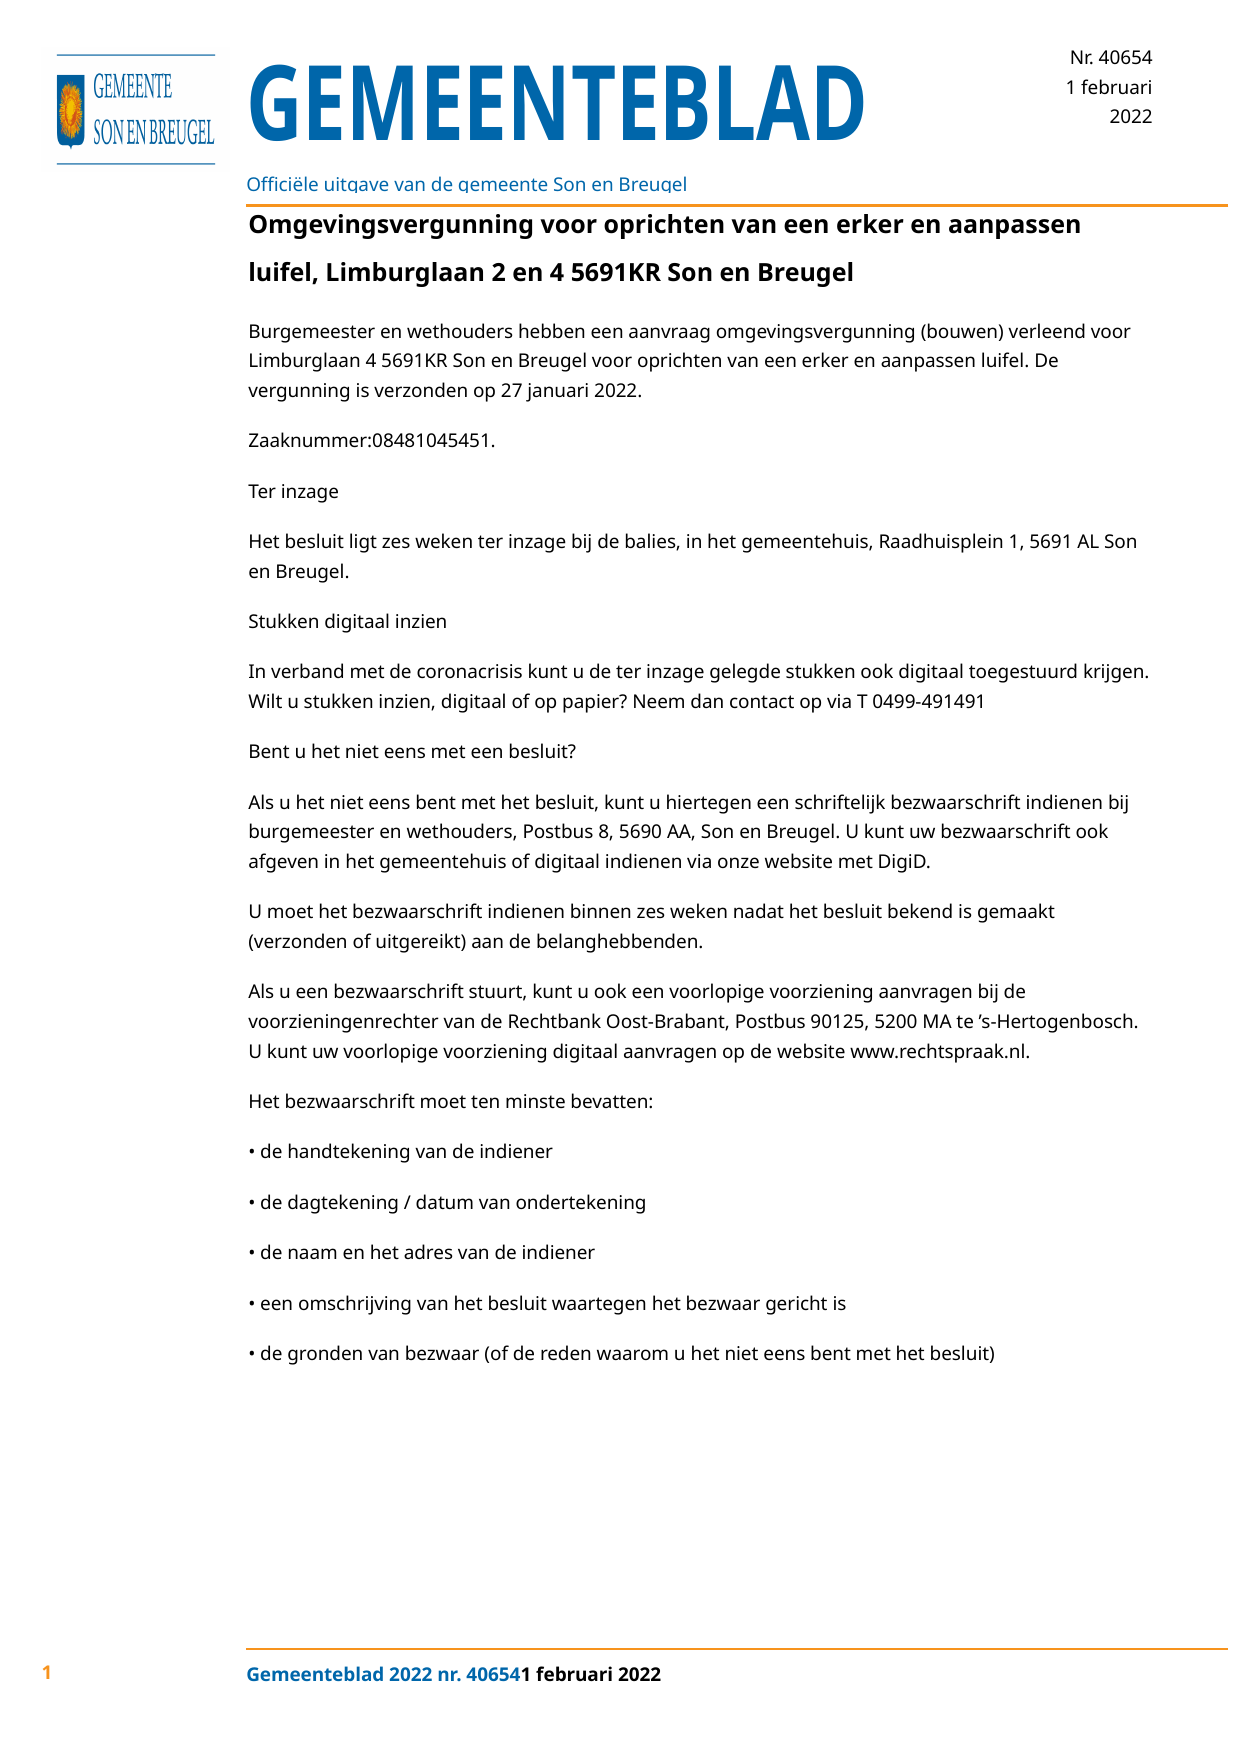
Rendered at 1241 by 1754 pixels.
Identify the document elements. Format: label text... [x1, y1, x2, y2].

text Ter inzage [248, 478, 1152, 504]
text Burgemeester en wethouders hebben een aanvraag omgevingsvergunning (bouwen) verleend voor Limburglaan 4 5691KR Son en Breugel voor oprichten van een erker en aanpassen luifel. De vergunning is verzonden op 27 januari 2022. [248, 318, 1152, 403]
text Omgevingsvergunning voor oprichten van een erker en aanpassen luifel, Limburglaan 2 en 4 5691KR Son en Breugel [248, 207, 1152, 288]
text Het bezwaarschrift moet ten minste bevatten: [248, 1088, 1152, 1114]
text • de dagtekening / datum van ondertekening [248, 1189, 1152, 1215]
text Stukken digitaal inzien [248, 608, 1152, 634]
text In verband met de coronacrisis kunt u de ter inzage gelegde stukken ook digitaal toegestuurd krijgen. Wilt u stukken inzien, digitaal of op papier? Neem dan contact op via T 0499-491491 [248, 659, 1152, 714]
text Zaaknummer:08481045451. [248, 427, 1152, 453]
text Bent u het niet eens met een besluit? [248, 739, 1152, 764]
picture [41, 47, 231, 172]
text Het besluit ligt zes weken ter inzage bij de balies, in het gemeentehuis, Raadhuisplein 1, 5691 AL Son en Breugel. [248, 528, 1152, 584]
text U moet het bezwaarschrift indienen binnen zes weken nadat het besluit bekend is gemaakt (verzonden of uitgereikt) aan de belanghebbenden. [248, 899, 1152, 954]
text Als u het niet eens bent met het besluit, kunt u hiertegen een schriftelijk bezwaarschrift indienen bij burgemeester en wethouders, Postbus 8, 5690 AA, Son en Breugel. U kunt uw bezwaarschrift ook afgeven in het gemeentehuis of digitaal indienen via onze website met DigiD. [248, 789, 1152, 874]
text • de gronden van bezwaar (of de reden waarom u het niet eens bent met het besluit) [248, 1340, 1152, 1366]
text • de naam en het adres van de indiener [248, 1239, 1152, 1265]
text • de handtekening van de indiener [248, 1139, 1152, 1164]
text Als u een bezwaarschrift stuurt, kunt u ook een voorlopige voorziening aanvragen bij de voorzieningenrechter van de Rechtbank Oost-Brabant, Postbus 90125, 5200 MA te ’s-Hertogenbosch. U kunt uw voorlopige voorziening digitaal aanvragen op de website www.rechtspraak.nl. [248, 979, 1152, 1064]
text • een omschrijving van het besluit waartegen het bezwaar gericht is [248, 1290, 1152, 1316]
